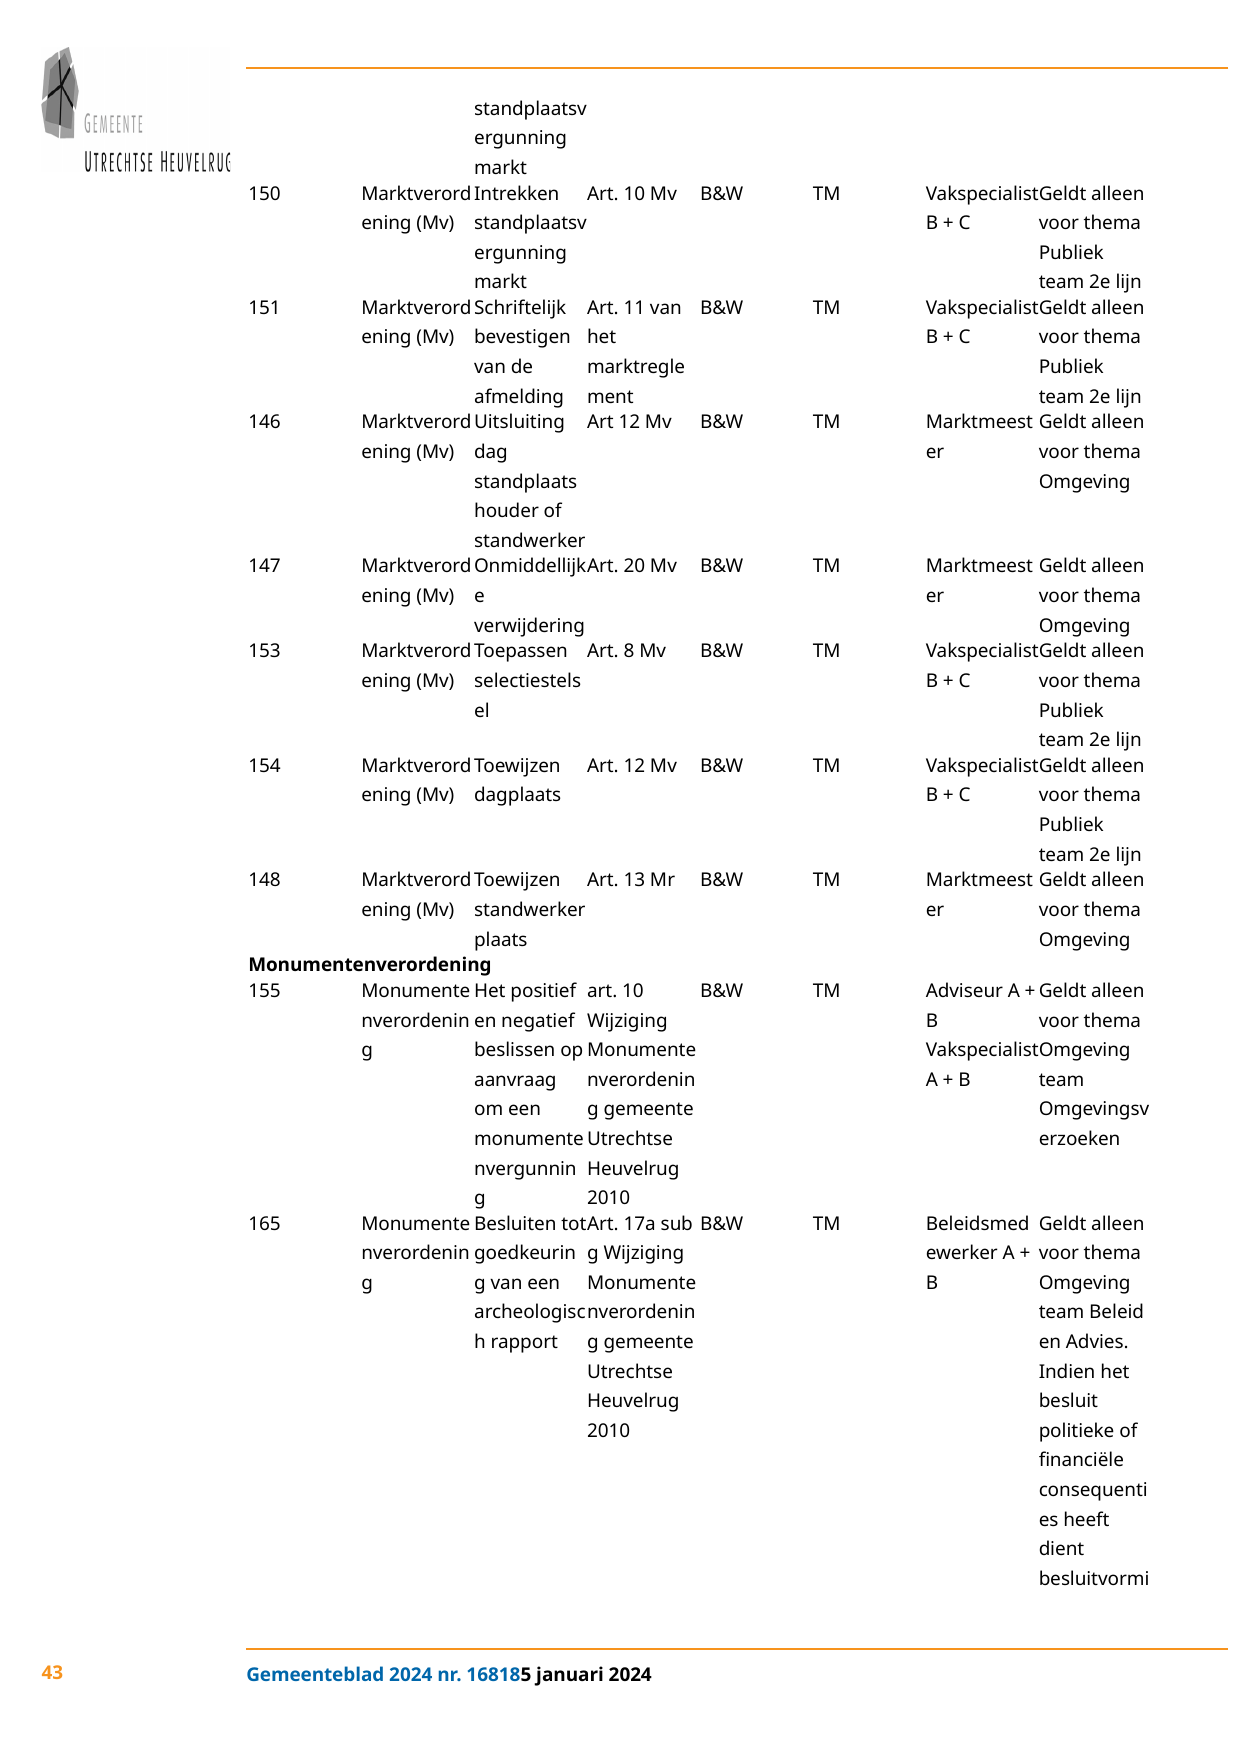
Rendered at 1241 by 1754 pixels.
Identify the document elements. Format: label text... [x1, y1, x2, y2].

table_cell Besluiten tot goedkeuring van een archeologisch rapport [474, 1210, 587, 1591]
table_cell B&W [700, 638, 813, 752]
table_cell Onmiddellijke verwijdering [474, 553, 587, 638]
table_cell Marktmeester [926, 553, 1038, 638]
picture [41, 47, 231, 172]
table_cell Marktverordening (Mv) [361, 409, 474, 553]
table_cell Art. 12 Mv [587, 752, 700, 867]
table_cell Adviseur A + B Vakspecialist A + B [926, 977, 1038, 1210]
table_cell B&W [700, 553, 813, 638]
table_cell 147 [248, 553, 361, 638]
table_cell Intrekken standplaatsvergunning markt [474, 180, 587, 294]
table_cell Geldt alleen voor thema Publiek team 2e lijn [1039, 752, 1152, 867]
table_cell Toewijzen dagplaats [474, 752, 587, 867]
table_cell Art. 13 Mr [587, 867, 700, 951]
table_cell Schriftelijk bevestigen van de afmelding [474, 294, 587, 409]
table_cell Vakspecialist B + C [926, 638, 1038, 752]
table_cell Geldt alleen voor thema Omgeving team Omgevingsverzoeken [1039, 977, 1152, 1210]
table_cell Uitsluiting dag standplaatshouder of standwerker [474, 409, 587, 553]
table_cell [813, 95, 926, 180]
table_cell 150 [248, 180, 361, 294]
table_cell TM [813, 180, 926, 294]
table_cell Art 12 Mv [587, 409, 700, 553]
table_cell standplaatsvergunning markt [474, 95, 587, 180]
table_cell Art. 20 Mv [587, 553, 700, 638]
table_cell Geldt alleen voor thema Publiek team 2e lijn [1039, 638, 1152, 752]
table_cell Geldt alleen voor thema Omgeving [1039, 867, 1152, 951]
table_cell art. 10 Wijziging Monumentenverordening gemeente Utrechtse Heuvelrug 2010 [587, 977, 700, 1210]
table_cell TM [813, 752, 926, 867]
table_cell [700, 95, 813, 180]
table_cell Vakspecialist B + C [926, 752, 1038, 867]
table_cell Het positief en negatief beslissen op aanvraag om een monumentenvergunning [474, 977, 587, 1210]
table_cell TM [813, 409, 926, 553]
table_cell B&W [700, 977, 813, 1210]
table_cell Geldt alleen voor thema Omgeving team Beleid en Advies. Indien het besluit politieke of financiële consequenties heeft dient besluitvormi [1039, 1210, 1152, 1591]
table_cell Art. 10 Mv [587, 180, 700, 294]
table_cell Vakspecialist B + C [926, 294, 1038, 409]
table_cell B&W [700, 752, 813, 867]
table_cell [926, 95, 1038, 180]
table_cell 146 [248, 409, 361, 553]
table_cell B&W [700, 294, 813, 409]
table_cell Marktmeester [926, 867, 1038, 951]
table_cell [248, 95, 361, 180]
table_cell Beleidsmedewerker A + B [926, 1210, 1038, 1591]
table_cell Art. 8 Mv [587, 638, 700, 752]
table_cell TM [813, 638, 926, 752]
table_cell [1039, 95, 1152, 180]
table_cell Marktverordening (Mv) [361, 294, 474, 409]
table_cell Art. 17a sub g Wijziging Monumentenverordening gemeente Utrechtse Heuvelrug 2010 [587, 1210, 700, 1591]
table_cell 155 [248, 977, 361, 1210]
table_cell Marktverordening (Mv) [361, 553, 474, 638]
table_cell Geldt alleen voor thema Publiek team 2e lijn [1039, 294, 1152, 409]
table_cell Marktverordening (Mv) [361, 180, 474, 294]
table_cell [361, 95, 474, 180]
table_cell Geldt alleen voor thema Publiek team 2e lijn [1039, 180, 1152, 294]
table_cell B&W [700, 1210, 813, 1591]
table_cell TM [813, 294, 926, 409]
table_cell B&W [700, 867, 813, 951]
table_cell TM [813, 867, 926, 951]
table_cell Art. 11 van het marktreglement [587, 294, 700, 409]
table_cell Vakspecialist B + C [926, 180, 1038, 294]
table_cell 165 [248, 1210, 361, 1591]
table_cell B&W [700, 409, 813, 553]
table_cell [587, 95, 700, 180]
table_cell Toewijzen standwerkerplaats [474, 867, 587, 951]
table_cell Marktverordening (Mv) [361, 752, 474, 867]
table_cell Geldt alleen voor thema Omgeving [1039, 409, 1152, 553]
table_cell 148 [248, 867, 361, 951]
table_cell Marktverordening (Mv) [361, 638, 474, 752]
table_cell B&W [700, 180, 813, 294]
table_cell TM [813, 1210, 926, 1591]
table_cell 154 [248, 752, 361, 867]
table_cell Toepassen selectiestelsel [474, 638, 587, 752]
table_cell Marktmeester [926, 409, 1038, 553]
table_cell Monumentenverordening [248, 951, 1152, 977]
table_cell 153 [248, 638, 361, 752]
table_cell 151 [248, 294, 361, 409]
table_cell Monumentenverordening [361, 977, 474, 1210]
table_cell Geldt alleen voor thema Omgeving [1039, 553, 1152, 638]
table_cell TM [813, 553, 926, 638]
table_cell Monumentenverordening [361, 1210, 474, 1591]
table_cell TM [813, 977, 926, 1210]
table_cell Marktverordening (Mv) [361, 867, 474, 951]
